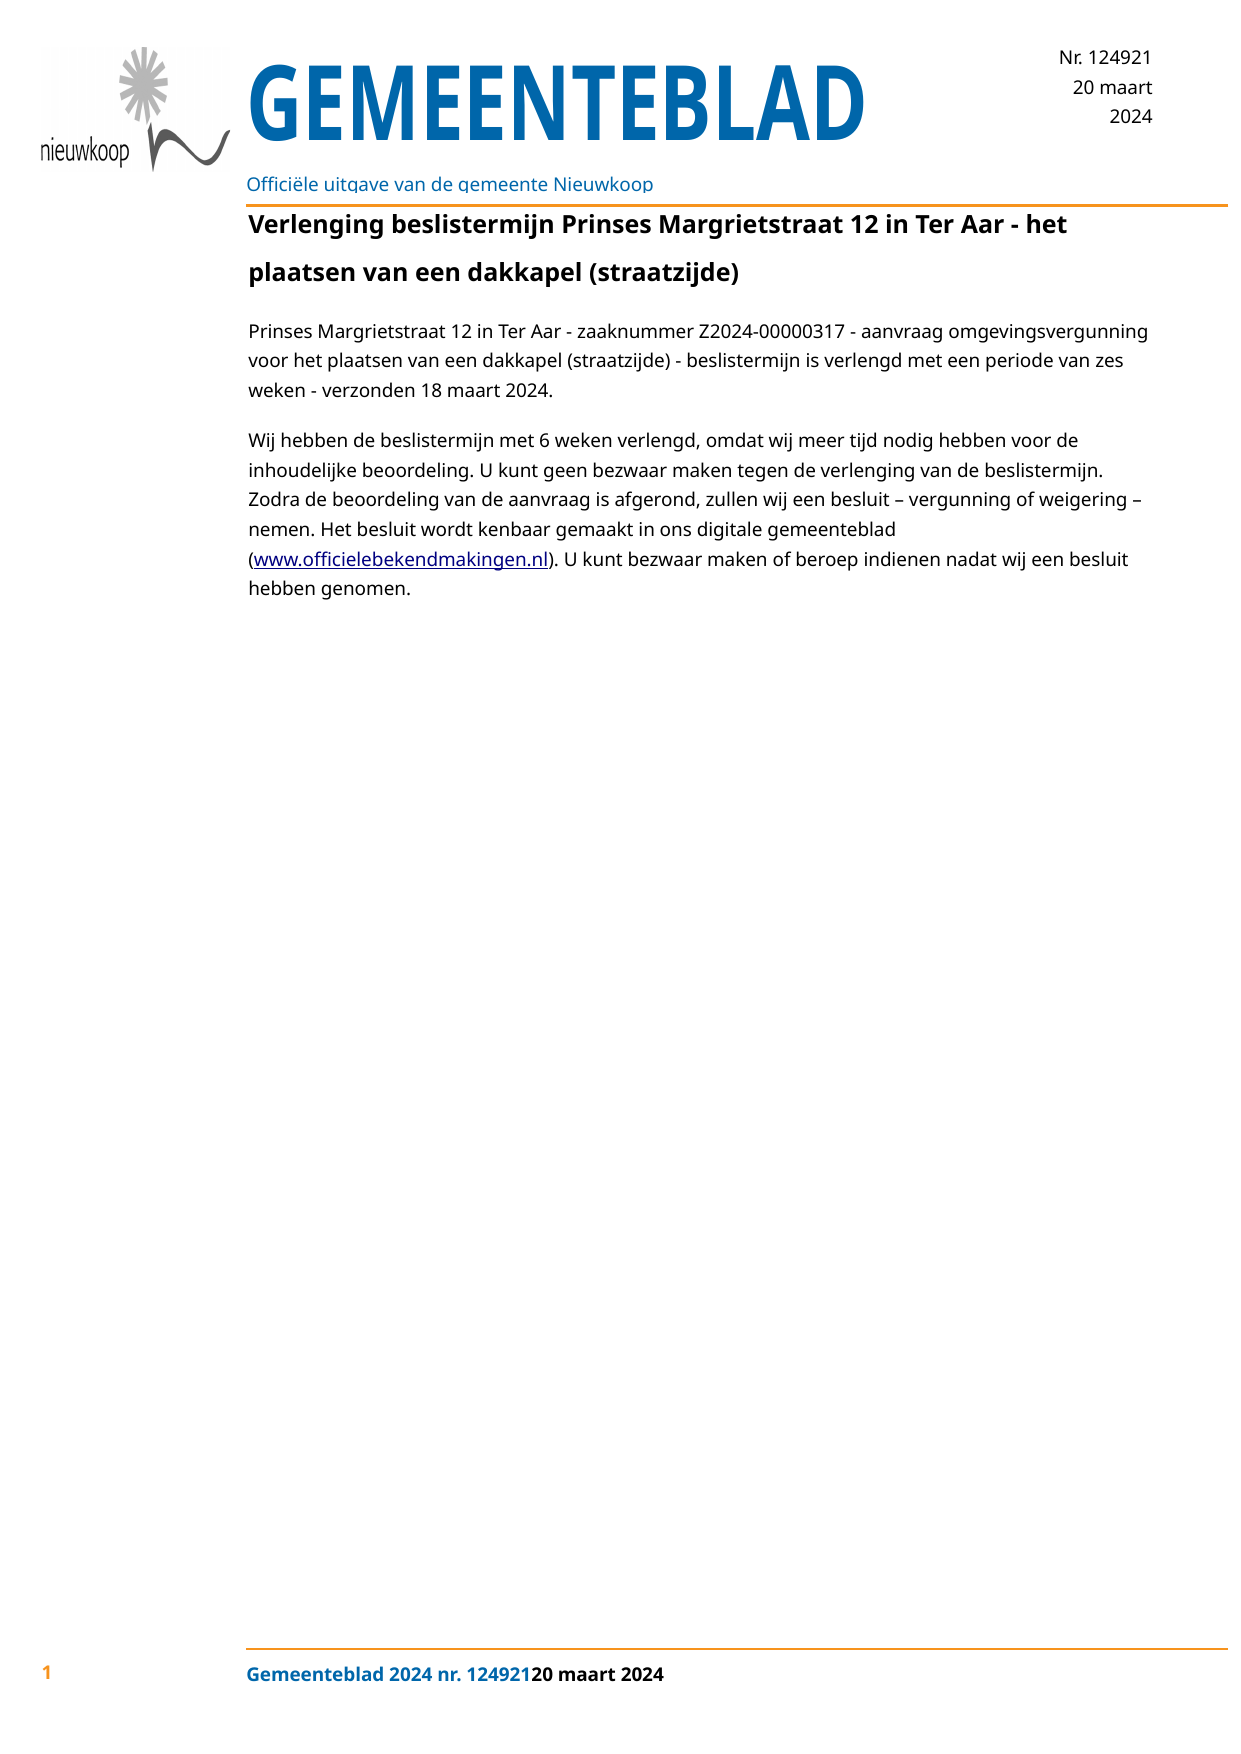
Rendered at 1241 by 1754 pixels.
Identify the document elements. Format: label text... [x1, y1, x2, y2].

text Wij hebben de beslistermijn met 6 weken verlengd, omdat wij meer tijd nodig hebben voor de inhoudelijke beoordeling. U kunt geen bezwaar maken tegen de verlenging van de beslistermijn. Zodra de beoordeling van de aanvraag is afgerond, zullen wij een besluit – vergunning of weigering – nemen. Het besluit wordt kenbaar gemaakt in ons digitale gemeenteblad (www.officielebekendmakingen.nl). U kunt bezwaar maken of beroep indienen nadat wij een besluit hebben genomen. [248, 427, 1152, 601]
text Verlenging beslistermijn Prinses Margrietstraat 12 in Ter Aar - het plaatsen van een dakkapel (straatzijde) [248, 207, 1152, 288]
text Prinses Margrietstraat 12 in Ter Aar - zaaknummer Z2024-00000317 - aanvraag omgevingsvergunning voor het plaatsen van een dakkapel (straatzijde) - beslistermijn is verlengd met een periode van zes weken - verzonden 18 maart 2024. [248, 318, 1152, 403]
picture [41, 47, 231, 172]
